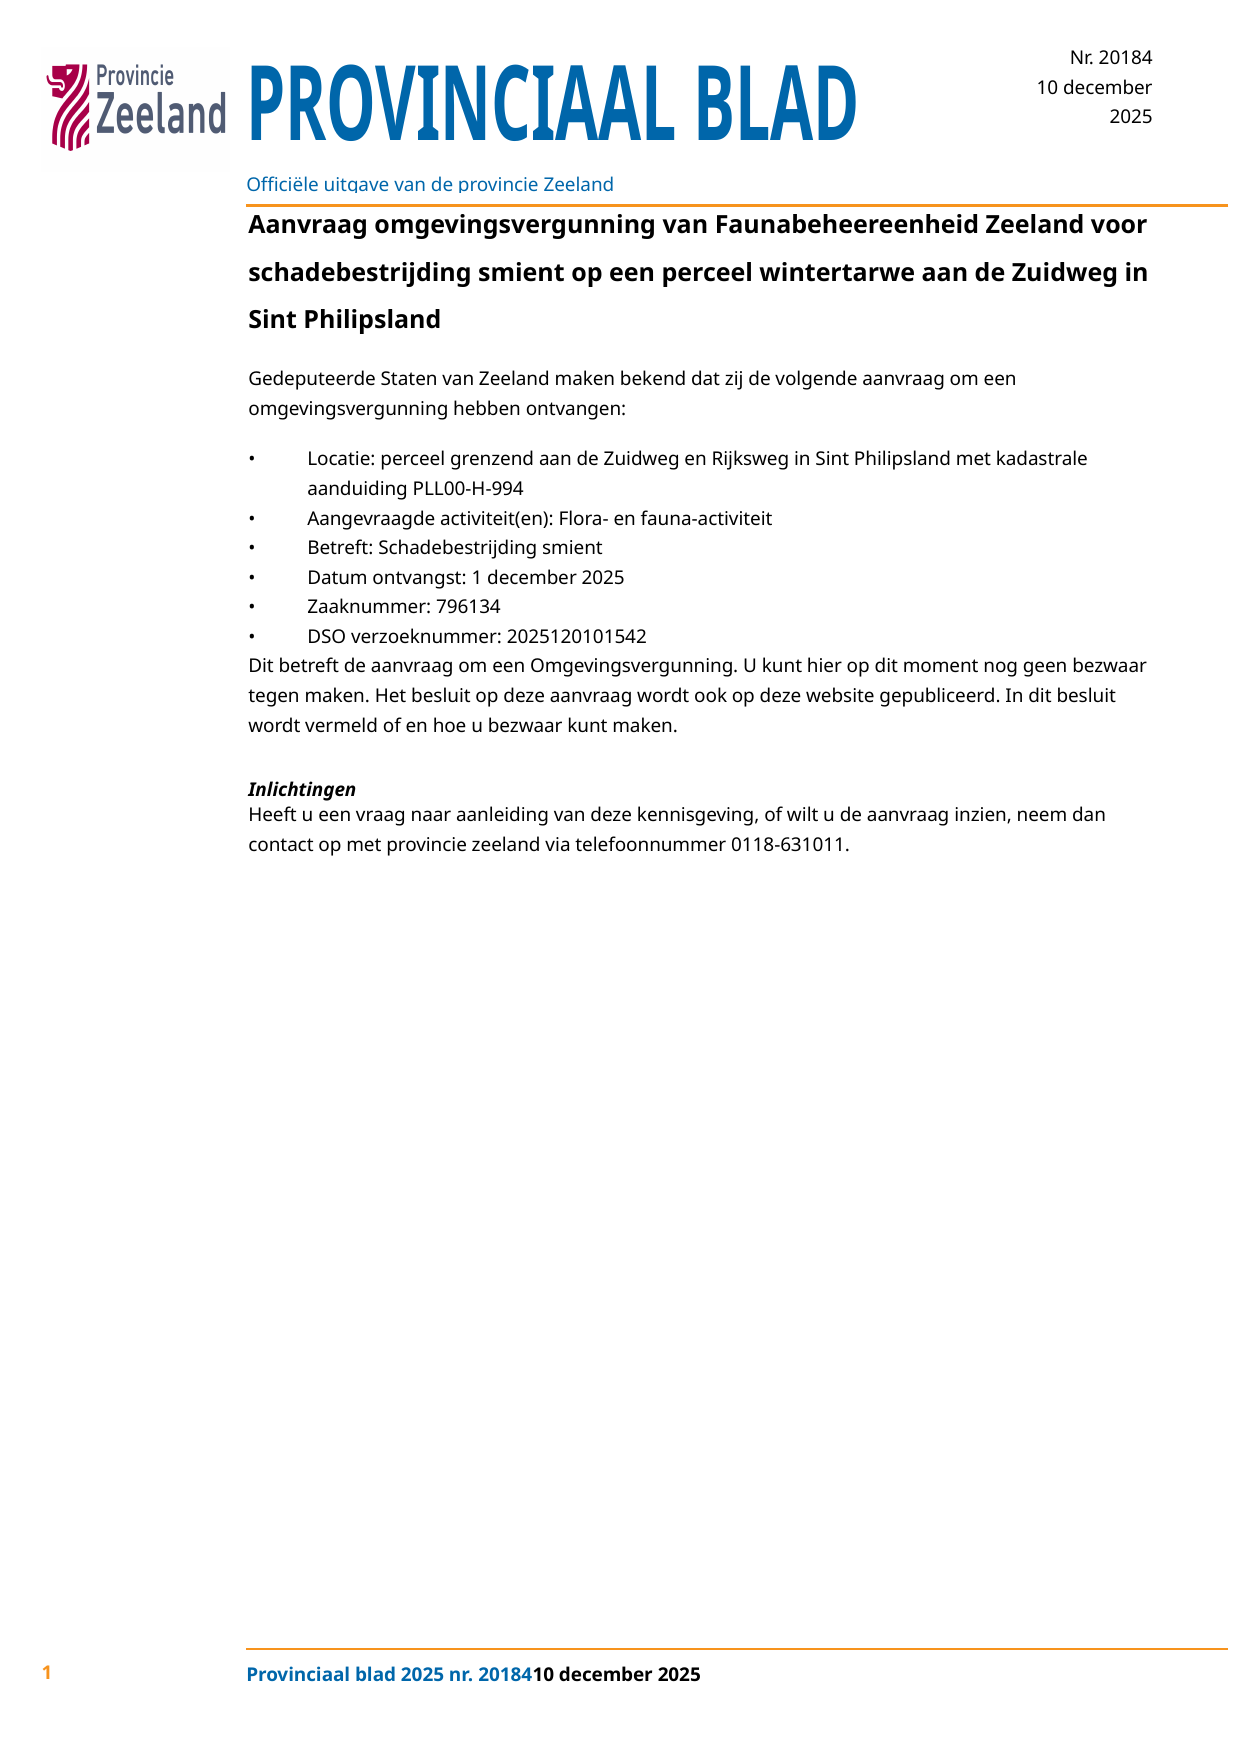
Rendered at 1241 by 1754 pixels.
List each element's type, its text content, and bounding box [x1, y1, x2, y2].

list Zaaknummer: 796134 [248, 593, 1152, 619]
text Heeft u een vraag naar aanleiding van deze kennisgeving, of wilt u de aanvraag inzien, neem dan contact op met provincie zeeland via telefoonnummer 0118-631011. [248, 801, 1152, 857]
list DSO verzoeknummer: 2025120101542 [248, 623, 1152, 649]
list Betreft: Schadebestrijding smient [248, 534, 1152, 560]
picture [41, 47, 231, 172]
text Dit betreft de aanvraag om een Omgevingsvergunning. U kunt hier op dit moment nog geen bezwaar tegen maken. Het besluit op deze aanvraag wordt ook op deze website gepubliceerd. In dit besluit wordt vermeld of en hoe u bezwaar kunt maken. [248, 653, 1152, 737]
list Datum ontvangst: 1 december 2025 [248, 564, 1152, 589]
list Locatie: perceel grenzend aan de Zuidweg en Rijksweg in Sint Philipsland met kadastrale aanduiding PLL00-H-994 [248, 446, 1152, 501]
text Aanvraag omgevingsvergunning van Faunabeheereenheid Zeeland voor schadebestrijding smient op een perceel wintertarwe aan de Zuidweg in Sint Philipsland [248, 207, 1152, 336]
text Inlichtingen [248, 776, 1152, 801]
list Aangevraagde activiteit(en): Flora- en fauna-activiteit [248, 505, 1152, 530]
text Gedeputeerde Staten van Zeeland maken bekend dat zij de volgende aanvraag om een omgevingsvergunning hebben ontvangen: [248, 366, 1152, 421]
